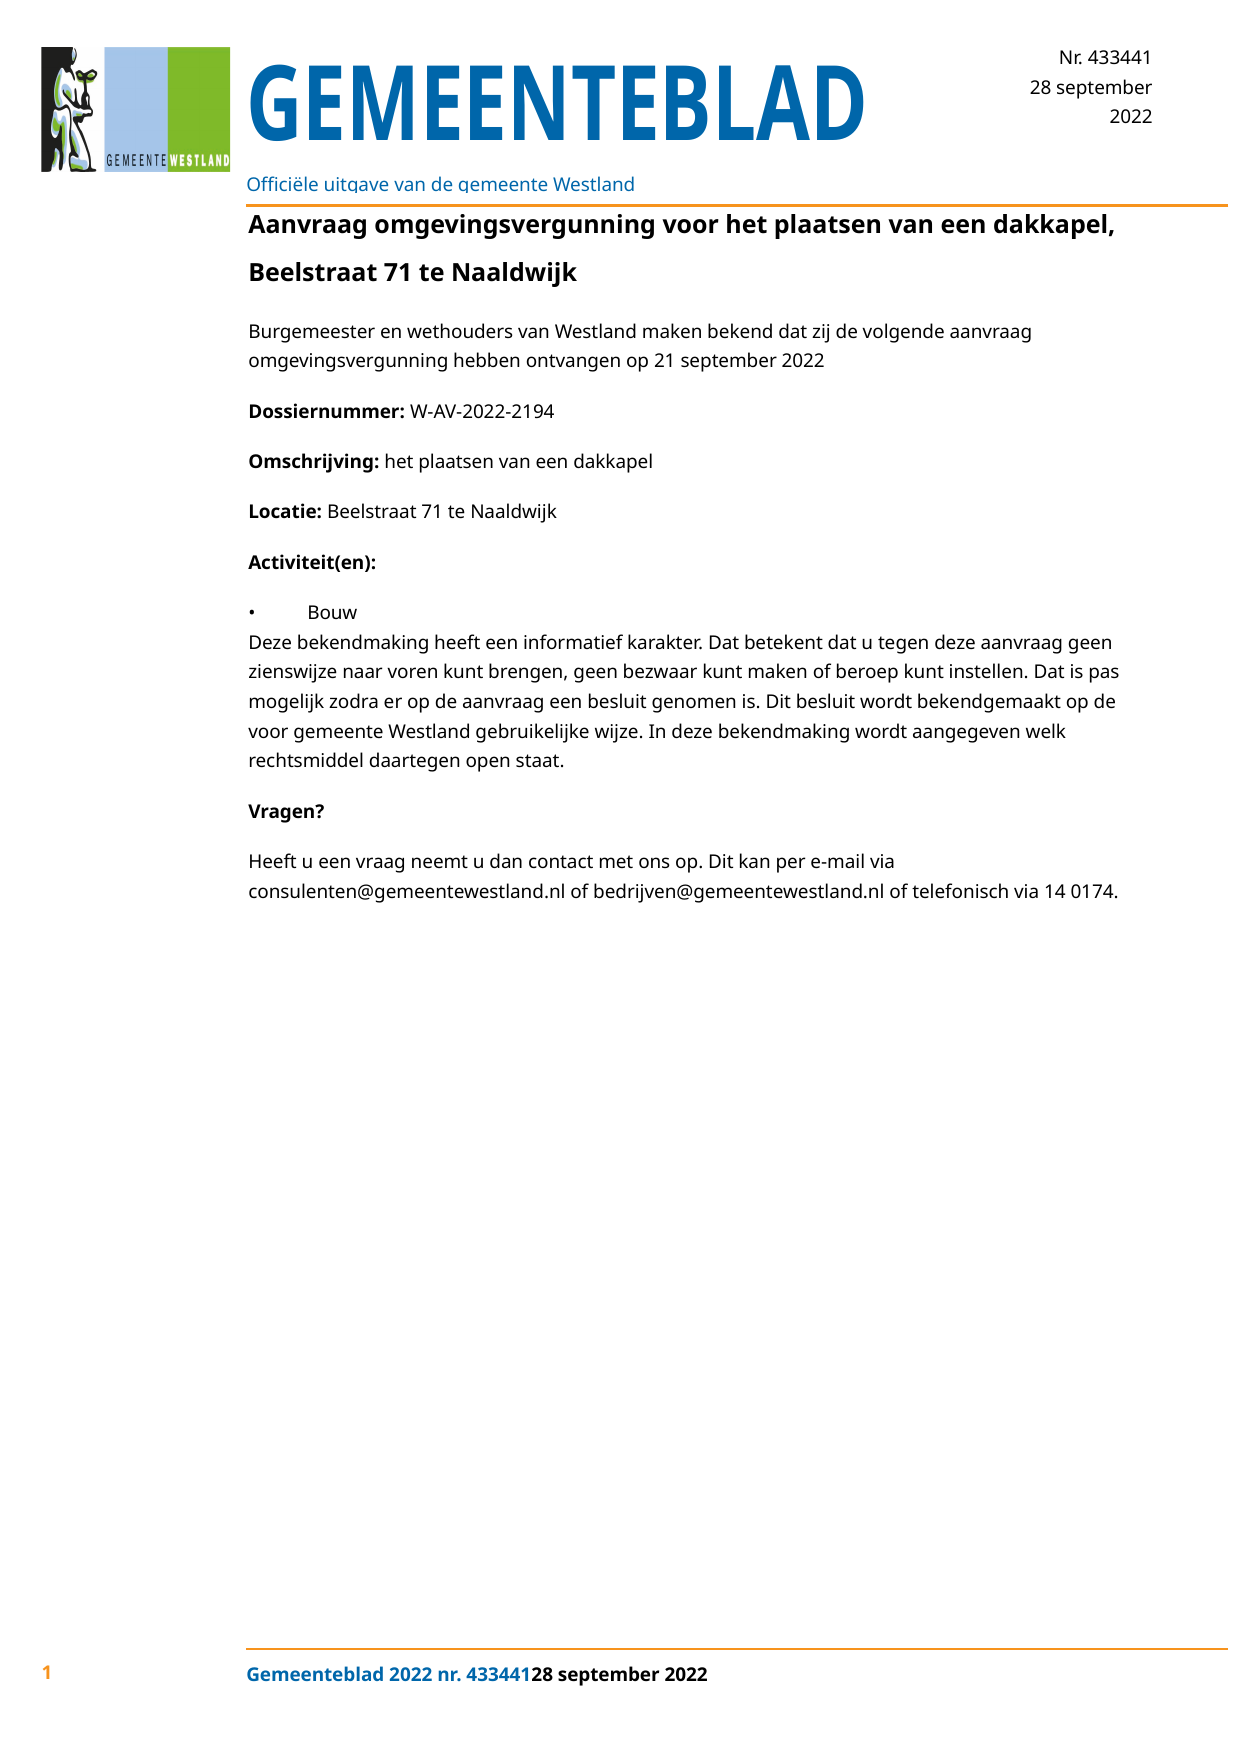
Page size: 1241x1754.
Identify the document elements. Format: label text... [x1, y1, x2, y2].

text Burgemeester en wethouders van Westland maken bekend dat zij de volgende aanvraag omgevingsvergunning hebben ontvangen op 21 september 2022 [248, 318, 1152, 373]
text Deze bekendmaking heeft een informatief karakter. Dat betekent dat u tegen deze aanvraag geen zienswijze naar voren kunt brengen, geen bezwaar kunt maken of beroep kunt instellen. Dat is pas mogelijk zodra er op de aanvraag een besluit genomen is. Dit besluit wordt bekendgemaakt op de voor gemeente Westland gebruikelijke wijze. In deze bekendmaking wordt aangegeven welk rechtsmiddel daartegen open staat. [248, 629, 1152, 773]
picture [41, 47, 231, 172]
text Omschrijving: het plaatsen van een dakkapel [248, 448, 1152, 474]
text Activiteit(en): [248, 549, 1152, 575]
text Aanvraag omgevingsvergunning voor het plaatsen van een dakkapel, Beelstraat 71 te Naaldwijk [248, 207, 1152, 288]
text Locatie: Beelstraat 71 te Naaldwijk [248, 499, 1152, 524]
text Vragen? [248, 798, 1152, 824]
text Dossiernummer: W-AV-2022-2194 [248, 398, 1152, 424]
text Heeft u een vraag neemt u dan contact met ons op. Dit kan per e-mail via consulenten@gemeentewestland.nl of bedrijven@gemeentewestland.nl of telefonisch via 14 0174. [248, 848, 1152, 904]
list Bouw [248, 599, 1152, 625]
